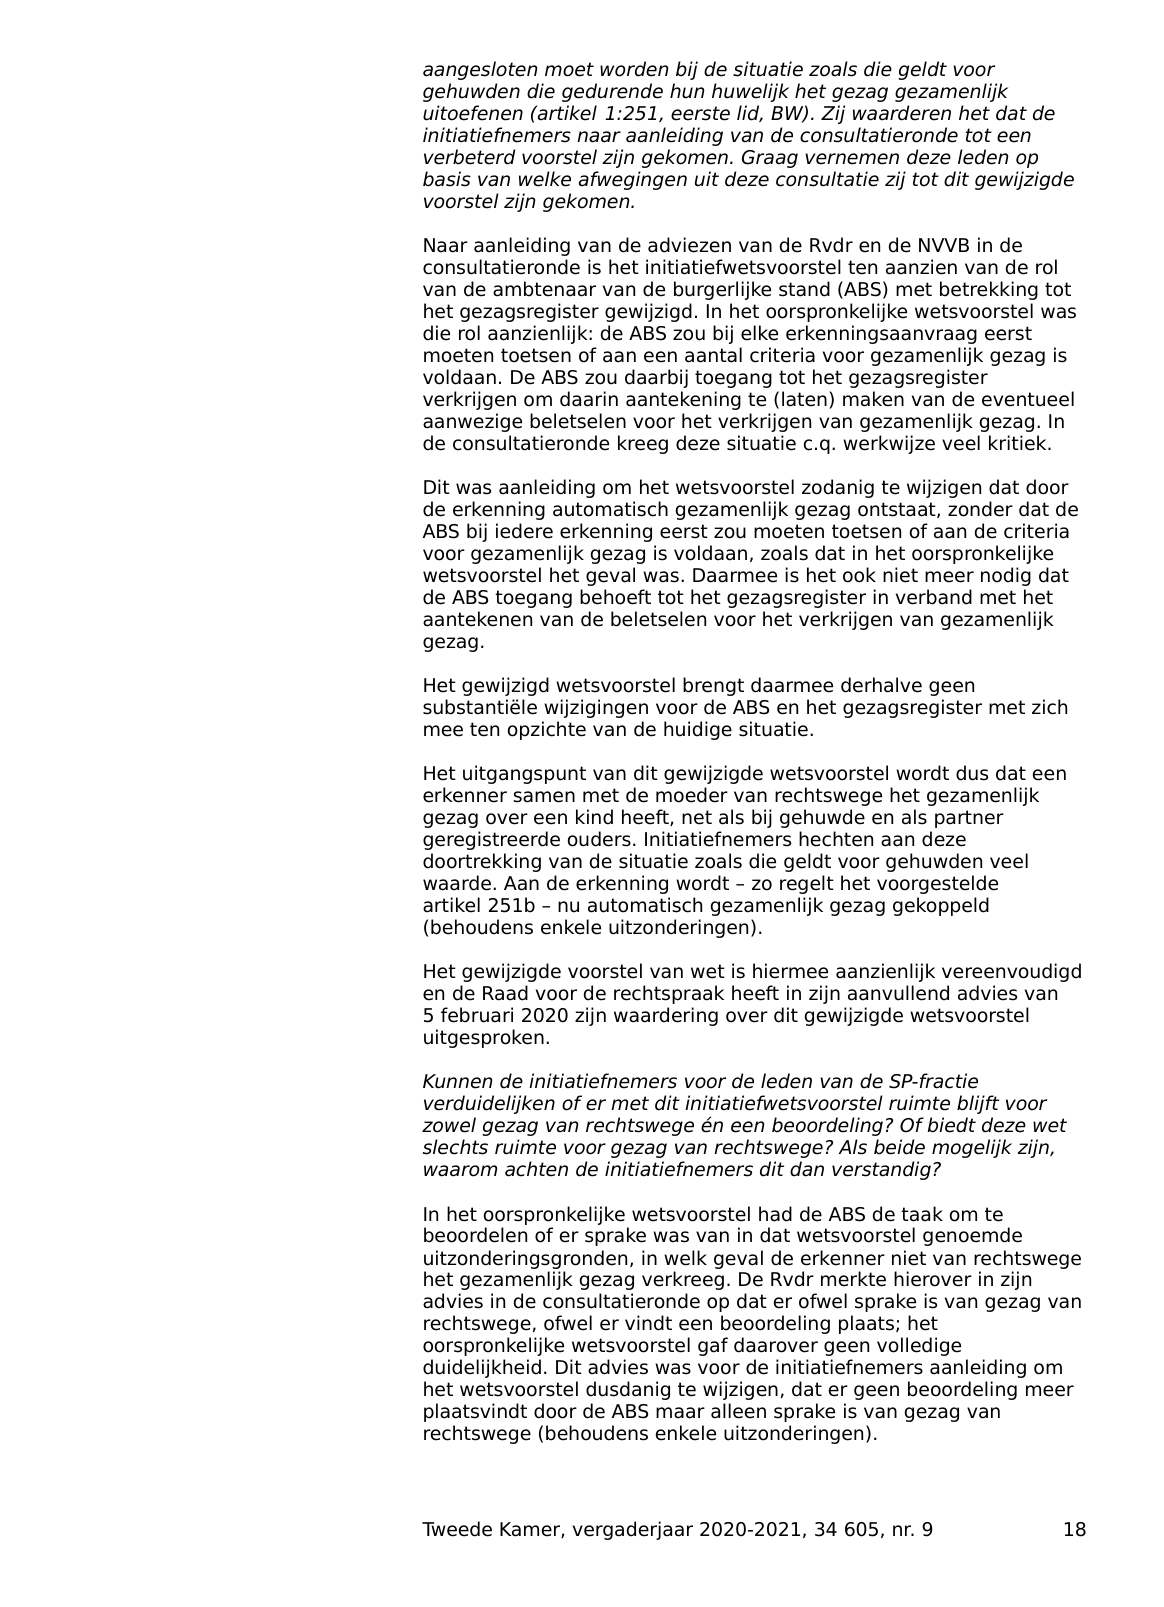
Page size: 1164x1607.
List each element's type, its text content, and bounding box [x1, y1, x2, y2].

text Het gewijzigde voorstel van wet is hiermee aanzienlijk vereenvoudigd en de Raad voor de rechtspraak heeft in zijn aanvullend advies van 5 februari 2020 zijn waardering over dit gewijzigde wetsvoorstel uitgesproken. [422, 961, 1087, 1049]
text Kunnen de initiatiefnemers voor de leden van de SP-fractie verduidelijken of er met dit initiatiefwetsvoorstel ruimte blijft voor zowel gezag van rechtswege én een beoordeling? Of biedt deze wet slechts ruimte voor gezag van rechtswege? Als beide mogelijk zijn, waarom achten de initiatiefnemers dit dan verstandig? [422, 1071, 1087, 1181]
text In het oorspronkelijke wetsvoorstel had de ABS de taak om te beoordelen of er sprake was van in dat wetsvoorstel genoemde uitzonderingsgronden, in welk geval de erkenner niet van rechtswege het gezamenlijk gezag verkreeg. De Rvdr merkte hierover in zijn advies in de consultatieronde op dat er ofwel sprake is van gezag van rechtswege, ofwel er vindt een beoordeling plaats; het oorspronkelijke wetsvoorstel gaf daarover geen volledige duidelijkheid. Dit advies was voor de initiatiefnemers aanleiding om het wetsvoorstel dusdanig te wijzigen, dat er geen beoordeling meer plaatsvindt door de ABS maar alleen sprake is van gezag van rechtswege (behoudens enkele uitzonderingen). [422, 1203, 1087, 1445]
text aangesloten moet worden bij de situatie zoals die geldt voor gehuwden die gedurende hun huwelijk het gezag gezamenlijk uitoefenen (artikel 1:251, eerste lid, BW). Zij waarderen het dat de initiatiefnemers naar aanleiding van de consultatieronde tot een verbeterd voorstel zijn gekomen. Graag vernemen deze leden op basis van welke afwegingen uit deze consultatie zij tot dit gewijzigde voorstel zijn gekomen. [422, 59, 1087, 213]
text Naar aanleiding van de adviezen van de Rvdr en de NVVB in de consultatieronde is het initiatiefwetsvoorstel ten aanzien van de rol van de ambtenaar van de burgerlijke stand (ABS) met betrekking tot het gezagsregister gewijzigd. In het oorspronkelijke wetsvoorstel was die rol aanzienlijk: de ABS zou bij elke erkenningsaanvraag eerst moeten toetsen of aan een aantal criteria voor gezamenlijk gezag is voldaan. De ABS zou daarbij toegang tot het gezagsregister verkrijgen om daarin aantekening te (laten) maken van de eventueel aanwezige beletselen voor het verkrijgen van gezamenlijk gezag. In de consultatieronde kreeg deze situatie c.q. werkwijze veel kritiek. [422, 235, 1087, 455]
text Het gewijzigd wetsvoorstel brengt daarmee derhalve geen substantiële wijzigingen voor de ABS en het gezagsregister met zich mee ten opzichte van de huidige situatie. [422, 675, 1087, 741]
text Het uitgangspunt van dit gewijzigde wetsvoorstel wordt dus dat een erkenner samen met de moeder van rechtswege het gezamenlijk gezag over een kind heeft, net als bij gehuwde en als partner geregistreerde ouders. Initiatiefnemers hechten aan deze doortrekking van de situatie zoals die geldt voor gehuwden veel waarde. Aan de erkenning wordt – zo regelt het voorgestelde artikel 251b – nu automatisch gezamenlijk gezag gekoppeld (behoudens enkele uitzonderingen). [422, 763, 1087, 939]
text Dit was aanleiding om het wetsvoorstel zodanig te wijzigen dat door de erkenning automatisch gezamenlijk gezag ontstaat, zonder dat de ABS bij iedere erkenning eerst zou moeten toetsen of aan de criteria voor gezamenlijk gezag is voldaan, zoals dat in het oorspronkelijke wetsvoorstel het geval was. Daarmee is het ook niet meer nodig dat de ABS toegang behoeft tot het gezagsregister in verband met het aantekenen van de beletselen voor het verkrijgen van gezamenlijk gezag. [422, 477, 1087, 653]
